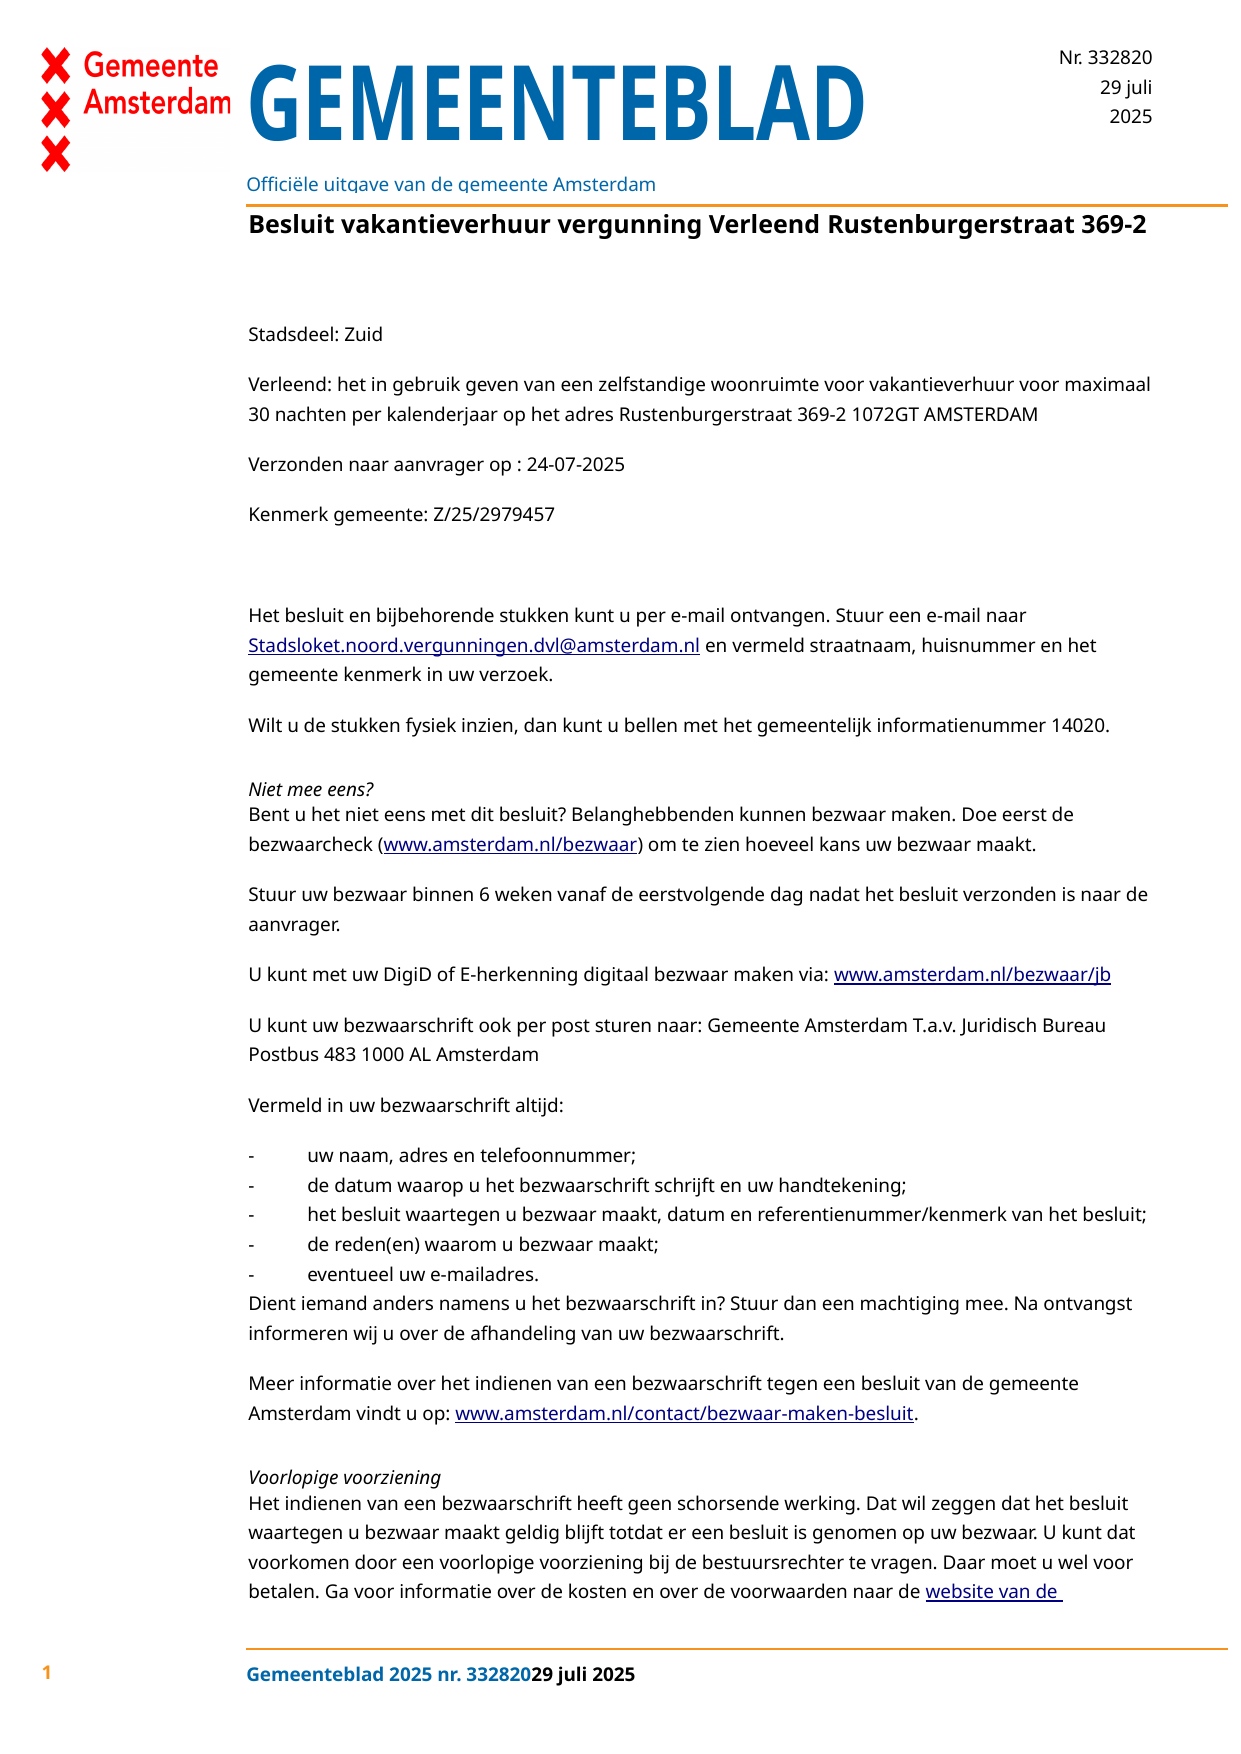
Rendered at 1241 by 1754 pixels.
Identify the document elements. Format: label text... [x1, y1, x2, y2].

text Bent u het niet eens met dit besluit? Belanghebbenden kunnen bezwaar maken. Doe eerst de bezwaarcheck (www.amsterdam.nl/bezwaar) om te zien hoeveel kans uw bezwaar maakt. [248, 802, 1152, 857]
list de datum waarop u het bezwaarschrift schrijft en uw handtekening; [248, 1172, 1152, 1198]
text Wilt u de stukken fysiek inzien, dan kunt u bellen met het gemeentelijk informatienummer 14020. [248, 712, 1152, 738]
list het besluit waartegen u bezwaar maakt, datum en referentienummer/kenmerk van het besluit; [248, 1202, 1152, 1227]
text Verleend: het in gebruik geven van een zelfstandige woonruimte voor vakantieverhuur voor maximaal 30 nachten per kalenderjaar op het adres Rustenburgerstraat 369-2 1072GT AMSTERDAM [248, 371, 1152, 426]
text Meer informatie over het indienen van een bezwaarschrift tegen een besluit van de gemeente Amsterdam vindt u op: www.amsterdam.nl/contact/bezwaar-maken-besluit. [248, 1370, 1152, 1426]
text Verzonden naar aanvrager op : 24-07-2025 [248, 451, 1152, 477]
text Dient iemand anders namens u het bezwaarschrift in? Stuur dan een machtiging mee. Na ontvangst informeren wij u over de afhandeling van uw bezwaarschrift. [248, 1290, 1152, 1346]
text Niet mee eens? [248, 776, 1152, 802]
list eventueel uw e-mailadres. [248, 1261, 1152, 1287]
text Het indienen van een bezwaarschrift heeft geen schorsende werking. Dat wil zeggen dat het besluit waartegen u bezwaar maakt geldig blijft totdat er een besluit is genomen op uw bezwaar. U kunt dat voorkomen door een voorlopige voorziening bij de bestuursrechter te vragen. Daar moet u wel voor betalen. Ga voor informatie over de kosten en over de voorwaarden naar de website van de [248, 1490, 1152, 1604]
picture [41, 47, 231, 172]
list uw naam, adres en telefoonnummer; [248, 1142, 1152, 1168]
text U kunt uw bezwaarschrift ook per post sturen naar: Gemeente Amsterdam T.a.v. Juridisch Bureau Postbus 483 1000 AL Amsterdam [248, 1012, 1152, 1067]
text Vermeld in uw bezwaarschrift altijd: [248, 1092, 1152, 1118]
text Kenmerk gemeente: Z/25/2979457 [248, 502, 1152, 527]
text Stuur uw bezwaar binnen 6 weken vanaf de eerstvolgende dag nadat het besluit verzonden is naar de aanvrager. [248, 882, 1152, 937]
text Besluit vakantieverhuur vergunning Verleend Rustenburgerstraat 369-2 [248, 207, 1152, 241]
text Stadsdeel: Zuid [248, 321, 1152, 346]
text U kunt met uw DigiD of E-herkenning digitaal bezwaar maken via: www.amsterdam.nl/bezwaar/jb [248, 962, 1152, 987]
text Het besluit en bijbehorende stukken kunt u per e-mail ontvangen. Stuur een e-mail naar Stadsloket.noord.vergunningen.dvl@amsterdam.nl en vermeld straatnaam, huisnummer en het gemeente kenmerk in uw verzoek. [248, 602, 1152, 687]
list de reden(en) waarom u bezwaar maakt; [248, 1231, 1152, 1257]
text Voorlopige voorziening [248, 1464, 1152, 1490]
